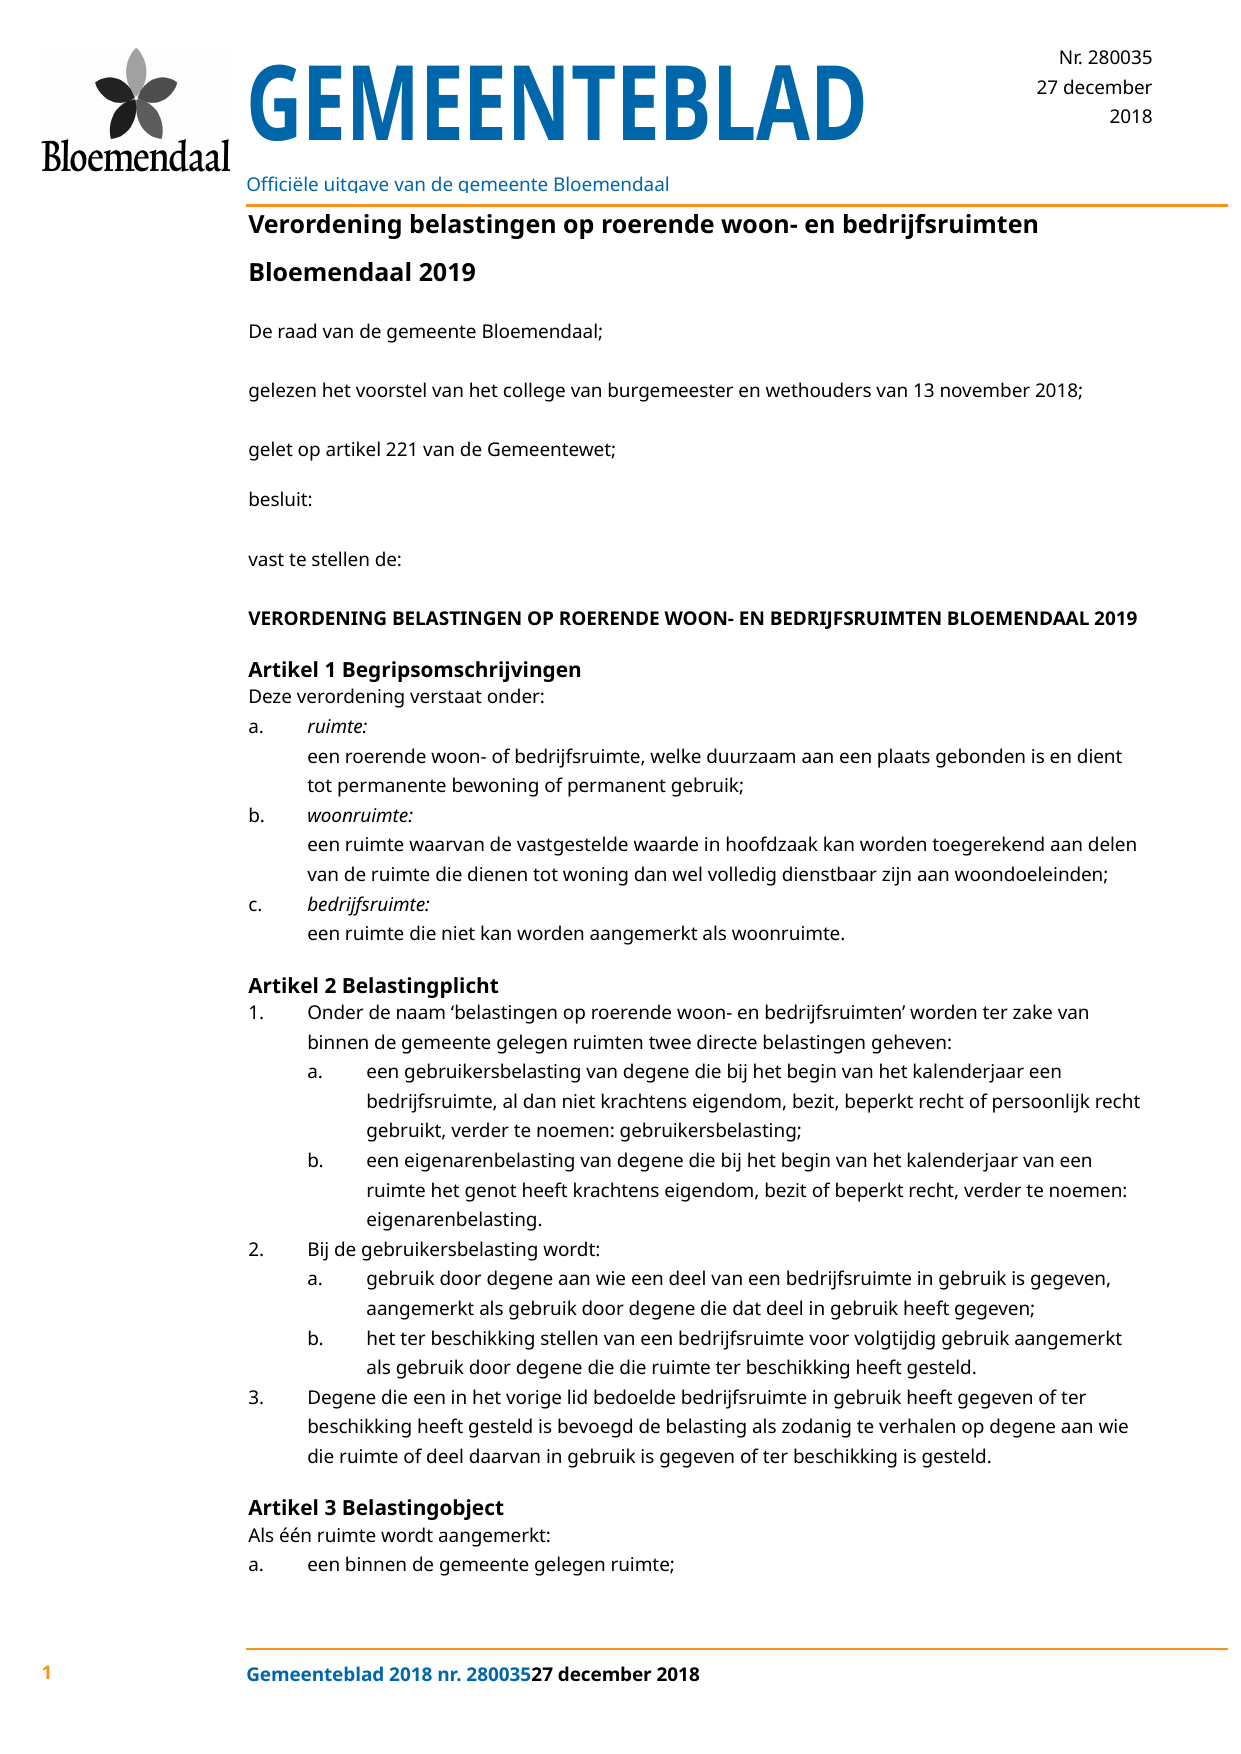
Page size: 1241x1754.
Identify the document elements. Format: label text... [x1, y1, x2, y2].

list een eigenarenbelasting van degene die bij het begin van het kalenderjaar van een ruimte het genot heeft krachtens eigendom, bezit of beperkt recht, verder te noemen: eigenarenbelasting. [307, 1147, 1152, 1232]
list gebruik door degene aan wie een deel van een bedrijfsruimte in gebruik is gegeven, aangemerkt als gebruik door degene die dat deel in gebruik heeft gegeven; [307, 1266, 1152, 1321]
text Deze verordening verstaat onder: [248, 684, 1152, 709]
text gelet op artikel 221 van de Gemeentewet; [248, 436, 1152, 462]
text Als één ruimte wordt aangemerkt: [248, 1522, 1152, 1548]
text Artikel 3 Belastingobject [248, 1493, 1152, 1522]
list een binnen de gemeente gelegen ruimte; [248, 1551, 1152, 1577]
text vast te stellen de: [248, 546, 1152, 571]
list woonruimte: [248, 802, 1152, 828]
list een ruimte die niet kan worden aangemerkt als woonruimte. [248, 920, 1152, 946]
list ruimte: [248, 713, 1152, 739]
text De raad van de gemeente Bloemendaal; [248, 318, 1152, 344]
text besluit: [248, 487, 1152, 512]
list Onder de naam ‘belastingen op roerende woon- en bedrijfsruimten’ worden ter zake van binnen de gemeente gelegen ruimten twee directe belastingen geheven: [248, 999, 1152, 1054]
list het ter beschikking stellen van een bedrijfsruimte voor volgtijdig gebruik aangemerkt als gebruik door degene die die ruimte ter beschikking heeft gesteld. [307, 1325, 1152, 1380]
list een roerende woon- of bedrijfsruimte, welke duurzaam aan een plaats gebonden is en dient tot permanente bewoning of permanent gebruik; [248, 743, 1152, 798]
list een ruimte waarvan de vastgestelde waarde in hoofdzaak kan worden toegerekend aan delen van de ruimte die dienen tot woning dan wel volledig dienstbaar zijn aan woondoeleinden; [248, 832, 1152, 887]
text Verordening belastingen op roerende woon- en bedrijfsruimten Bloemendaal 2019 [248, 207, 1152, 288]
list Degene die een in het vorige lid bedoelde bedrijfsruimte in gebruik heeft gegeven of ter beschikking heeft gesteld is bevoegd de belasting als zodanig te verhalen op degene aan wie die ruimte of deel daarvan in gebruik is gegeven of ter beschikking is gesteld. [248, 1384, 1152, 1469]
picture [41, 47, 231, 172]
text VERORDENING BELASTINGEN OP ROERENDE WOON- EN BEDRIJFSRUIMTEN BLOEMENDAAL 2019 [248, 605, 1152, 631]
list Bij de gebruikersbelasting wordt: [248, 1236, 1152, 1262]
text gelezen het voorstel van het college van burgemeester en wethouders van 13 november 2018; [248, 377, 1152, 403]
text Artikel 1 Begripsomschrijvingen [248, 655, 1152, 684]
text Artikel 2 Belastingplicht [248, 971, 1152, 999]
list een gebruikersbelasting van degene die bij het begin van het kalenderjaar een bedrijfsruimte, al dan niet krachtens eigendom, bezit, beperkt recht of persoonlijk recht gebruikt, verder te noemen: gebruikersbelasting; [307, 1058, 1152, 1143]
list bedrijfsruimte: [248, 891, 1152, 917]
